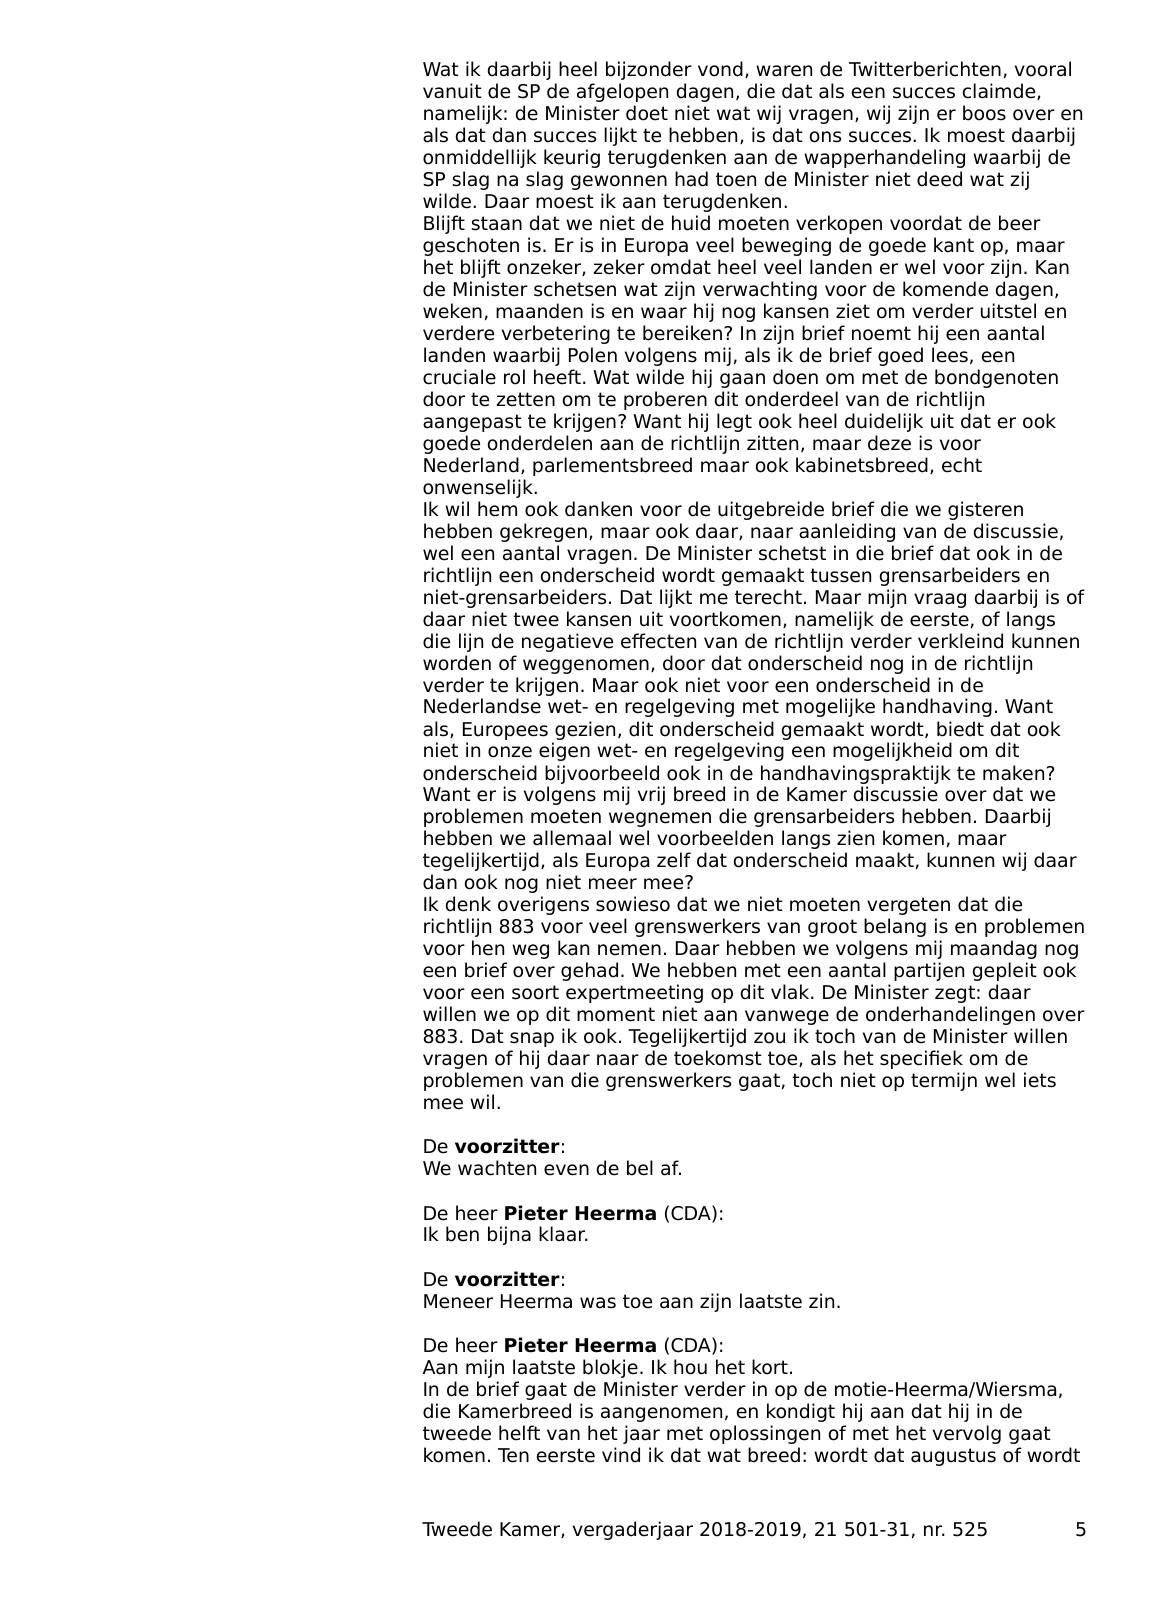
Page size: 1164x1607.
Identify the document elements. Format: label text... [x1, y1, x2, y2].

text De heer Pieter Heerma (CDA): [422, 1335, 1087, 1357]
text Ik ben bijna klaar. [422, 1224, 1087, 1246]
text In de brief gaat de Minister verder in op de motie-Heerma/Wiersma, die Kamerbreed is aangenomen, en kondigt hij aan dat hij in de tweede helft van het jaar met oplossingen of met het vervolg gaat komen. Ten eerste vind ik dat wat breed: wordt dat augustus of wordt [422, 1379, 1087, 1467]
text Wat ik daarbij heel bijzonder vond, waren de Twitterberichten, vooral vanuit de SP de afgelopen dagen, die dat als een succes claimde, namelijk: de Minister doet niet wat wij vragen, wij zijn er boos over en als dat dan succes lijkt te hebben, is dat ons succes. Ik moest daarbij onmiddellijk keurig terugdenken aan de wapperhandeling waarbij de SP slag na slag gewonnen had toen de Minister niet deed wat zij wilde. Daar moest ik aan terugdenken. [422, 59, 1087, 213]
text We wachten even de bel af. [422, 1158, 1087, 1180]
text Meneer Heerma was toe aan zijn laatste zin. [422, 1291, 1087, 1312]
text Aan mijn laatste blokje. Ik hou het kort. [422, 1357, 1087, 1379]
text De heer Pieter Heerma (CDA): [422, 1202, 1087, 1224]
text De voorzitter: [422, 1136, 1087, 1158]
text Blijft staan dat we niet de huid moeten verkopen voordat de beer geschoten is. Er is in Europa veel beweging de goede kant op, maar het blijft onzeker, zeker omdat heel veel landen er wel voor zijn. Kan de Minister schetsen wat zijn verwachting voor de komende dagen, weken, maanden is en waar hij nog kansen ziet om verder uitstel en verdere verbetering te bereiken? In zijn brief noemt hij een aantal landen waarbij Polen volgens mij, als ik de brief goed lees, een cruciale rol heeft. Wat wilde hij gaan doen om met de bondgenoten door te zetten om te proberen dit onderdeel van de richtlijn aangepast te krijgen? Want hij legt ook heel duidelijk uit dat er ook goede onderdelen aan de richtlijn zitten, maar deze is voor Nederland, parlementsbreed maar ook kabinetsbreed, echt onwenselijk. [422, 213, 1087, 499]
text Ik wil hem ook danken voor de uitgebreide brief die we gisteren hebben gekregen, maar ook daar, naar aanleiding van de discussie, wel een aantal vragen. De Minister schetst in die brief dat ook in de richtlijn een onderscheid wordt gemaakt tussen grensarbeiders en niet-grensarbeiders. Dat lijkt me terecht. Maar mijn vraag daarbij is of daar niet twee kansen uit voortkomen, namelijk de eerste, of langs die lijn de negatieve effecten van de richtlijn verder verkleind kunnen worden of weggenomen, door dat onderscheid nog in de richtlijn verder te krijgen. Maar ook niet voor een onderscheid in de Nederlandse wet- en regelgeving met mogelijke handhaving. Want als, Europees gezien, dit onderscheid gemaakt wordt, biedt dat ook niet in onze eigen wet- en regelgeving een mogelijkheid om dit onderscheid bijvoorbeeld ook in de handhavingspraktijk te maken? Want er is volgens mij vrij breed in de Kamer discussie over dat we problemen moeten wegnemen die grensarbeiders hebben. Daarbij hebben we allemaal wel voorbeelden langs zien komen, maar tegelijkertijd, als Europa zelf dat onderscheid maakt, kunnen wij daar dan ook nog niet meer mee? [422, 499, 1087, 894]
text Ik denk overigens sowieso dat we niet moeten vergeten dat die richtlijn 883 voor veel grenswerkers van groot belang is en problemen voor hen weg kan nemen. Daar hebben we volgens mij maandag nog een brief over gehad. We hebben met een aantal partijen gepleit ook voor een soort expertmeeting op dit vlak. De Minister zegt: daar willen we op dit moment niet aan vanwege de onderhandelingen over 883. Dat snap ik ook. Tegelijkertijd zou ik toch van de Minister willen vragen of hij daar naar de toekomst toe, als het specifiek om de problemen van die grenswerkers gaat, toch niet op termijn wel iets mee wil. [422, 894, 1087, 1114]
text De voorzitter: [422, 1268, 1087, 1291]
